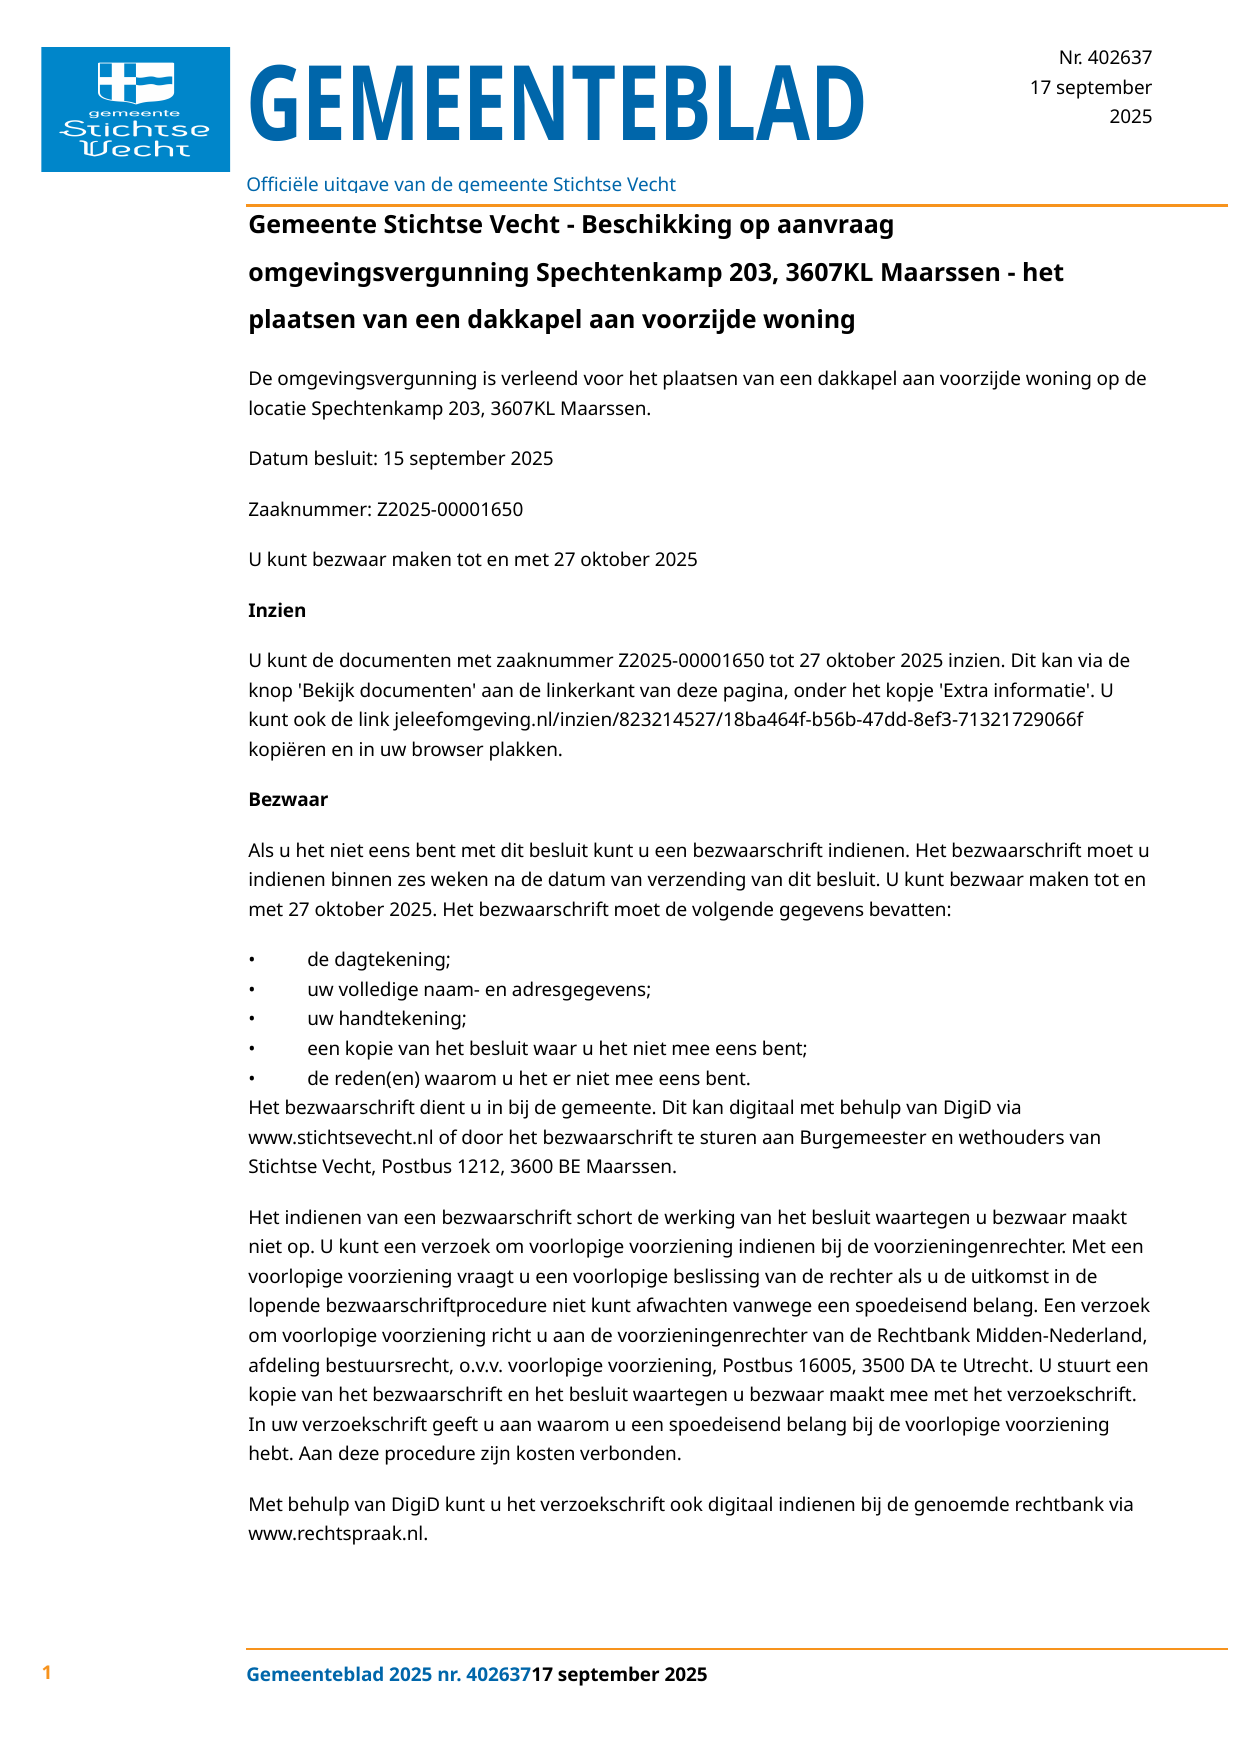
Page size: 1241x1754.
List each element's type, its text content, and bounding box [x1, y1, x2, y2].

list uw volledige naam- en adresgegevens; [248, 976, 1152, 1002]
text Bezwaar [248, 786, 1152, 812]
text Zaaknummer: Z2025-00001650 [248, 496, 1152, 522]
text Als u het niet eens bent met dit besluit kunt u een bezwaarschrift indienen. Het bezwaarschrift moet u indienen binnen zes weken na de datum van verzending van dit besluit. U kunt bezwaar maken tot en met 27 oktober 2025. Het bezwaarschrift moet de volgende gegevens bevatten: [248, 837, 1152, 922]
text De omgevingsvergunning is verleend voor het plaatsen van een dakkapel aan voorzijde woning op de locatie Spechtenkamp 203, 3607KL Maarssen. [248, 366, 1152, 421]
picture [99, 63, 135, 101]
text Datum besluit: 15 september 2025 [248, 446, 1152, 471]
text Het bezwaarschrift dient u in bij de gemeente. Dit kan digitaal met behulp van DigiD via www.stichtsevecht.nl of door het bezwaarschrift te sturen aan Burgemeester en wethouders van Stichtse Vecht, Postbus 1212, 3600 BE Maarssen. [248, 1094, 1152, 1179]
list de dagtekening; [248, 946, 1152, 972]
text U kunt bezwaar maken tot en met 27 oktober 2025 [248, 546, 1152, 572]
text Het indienen van een bezwaarschrift schort de werking van het besluit waartegen u bezwaar maakt niet op. U kunt een verzoek om voorlopige voorziening indienen bij de voorzieningenrechter. Met een voorlopige voorziening vraagt u een voorlopige beslissing van de rechter als u de uitkomst in de lopende bezwaarschriftprocedure niet kunt afwachten vanwege een spoedeisend belang. Een verzoek om voorlopige voorziening richt u aan de voorzieningenrechter van de Rechtbank Midden-Nederland, afdeling bestuursrecht, o.v.v. voorlopige voorziening, Postbus 16005, 3500 DA te Utrecht. U stuurt een kopie van het bezwaarschrift en het besluit waartegen u bezwaar maakt mee met het verzoekschrift. In uw verzoekschrift geeft u aan waarom u een spoedeisend belang bij de voorlopige voorziening hebt. Aan deze procedure zijn kosten verbonden. [248, 1204, 1152, 1466]
text Met behulp van DigiD kunt u het verzoekschrift ook digitaal indienen bij de genoemde rechtbank via www.rechtspraak.nl. [248, 1491, 1152, 1546]
text Gemeente Stichtse Vecht - Beschikking op aanvraag omgevingsvergunning Spechtenkamp 203, 3607KL Maarssen - het plaatsen van een dakkapel aan voorzijde woning [248, 207, 1152, 336]
picture [137, 63, 174, 103]
list uw handtekening; [248, 1006, 1152, 1031]
text Inzien [248, 597, 1152, 622]
text U kunt de documenten met zaaknummer Z2025-00001650 tot 27 oktober 2025 inzien. Dit kan via de knop 'Bekijk documenten' aan de linkerkant van deze pagina, onder het kopje 'Extra informatie'. U kunt ook de link jeleefomgeving.nl/inzien/823214527/18ba464f-b56b-47dd-8ef3-71321729066f kopiëren en in uw browser plakken. [248, 647, 1152, 762]
list een kopie van het besluit waar u het niet mee eens bent; [248, 1035, 1152, 1061]
list de reden(en) waarom u het er niet mee eens bent. [248, 1065, 1152, 1090]
